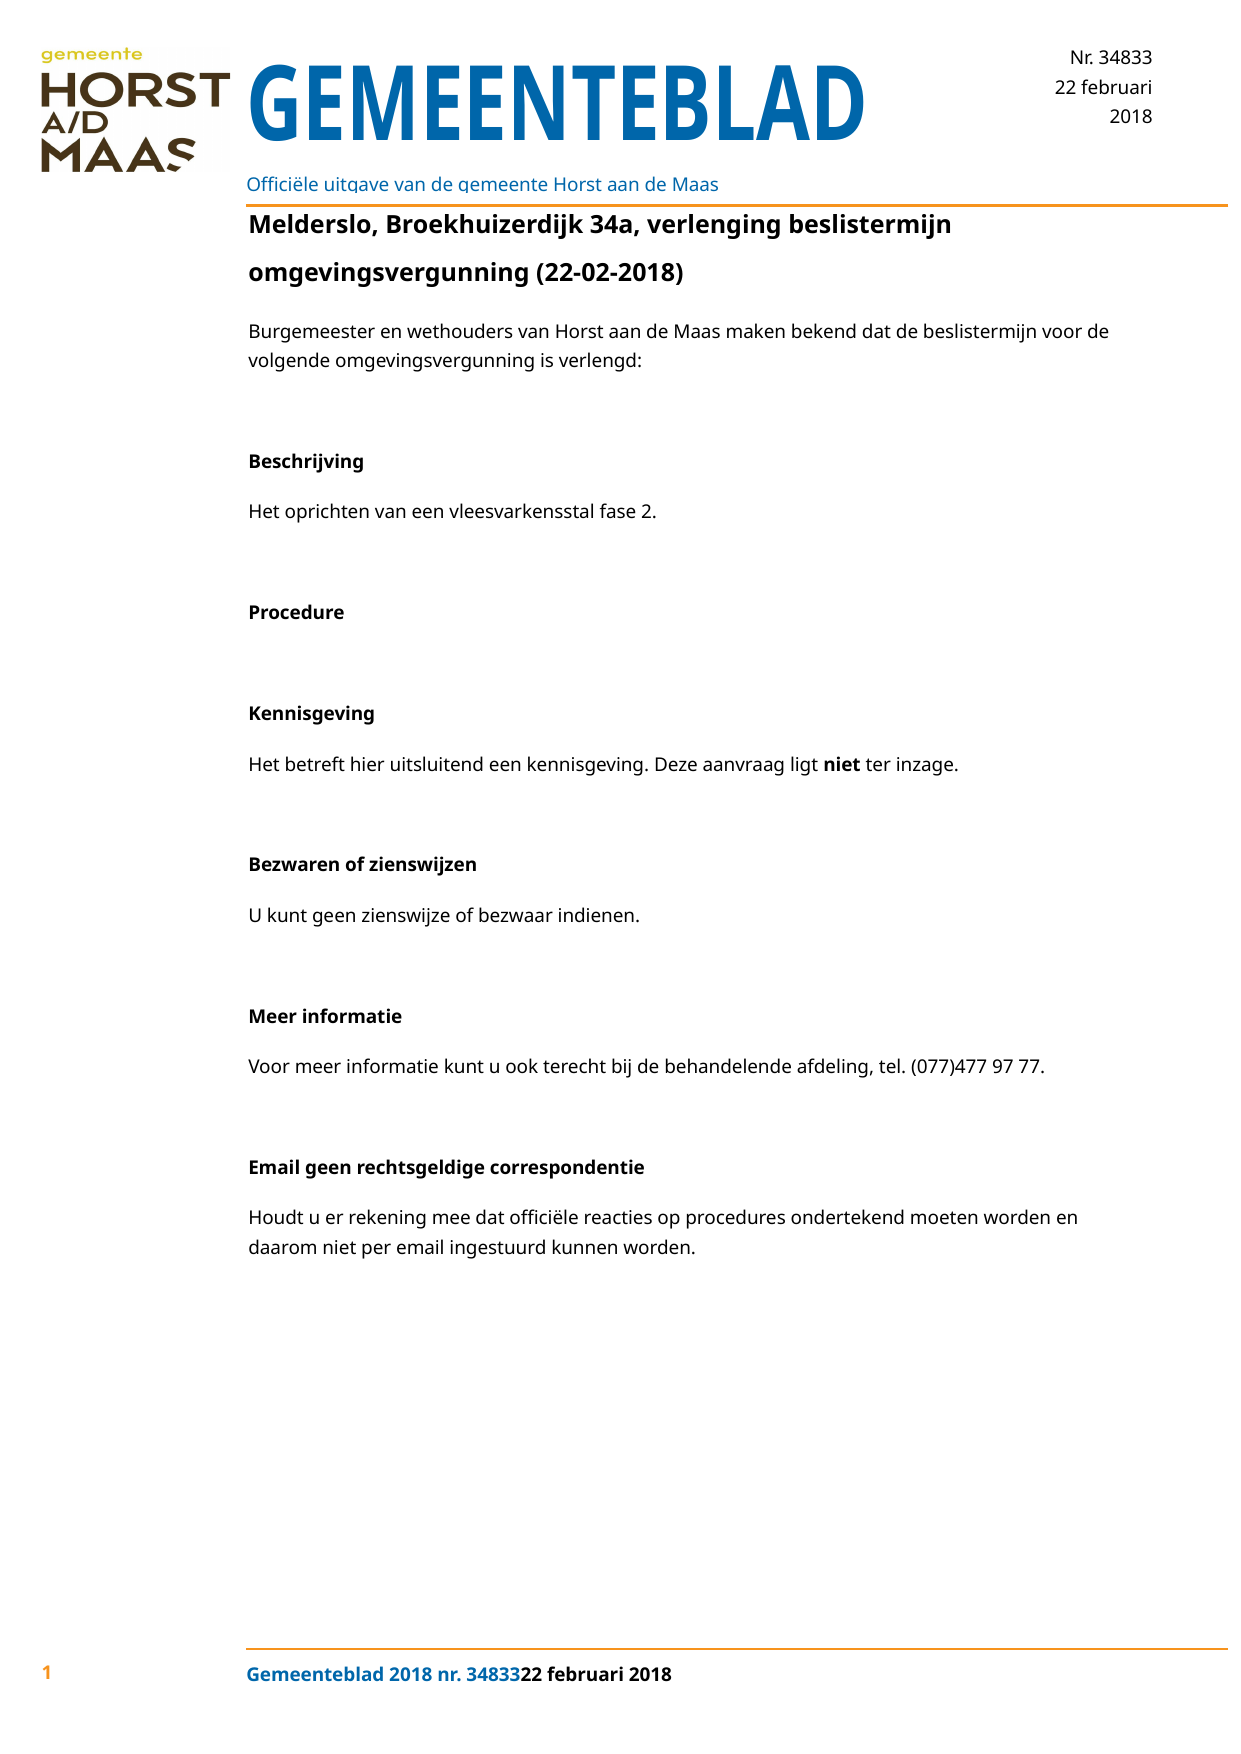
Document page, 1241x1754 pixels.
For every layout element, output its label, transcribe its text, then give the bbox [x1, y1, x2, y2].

text Procedure [248, 599, 1152, 625]
text Houdt u er rekening mee dat officiële reacties op procedures ondertekend moeten worden en daarom niet per email ingestuurd kunnen worden. [248, 1204, 1152, 1260]
text Burgemeester en wethouders van Horst aan de Maas maken bekend dat de beslistermijn voor de volgende omgevingsvergunning is verlengd: [248, 318, 1152, 373]
text Beschrijving [248, 448, 1152, 474]
text Bezwaren of zienswijzen [248, 852, 1152, 877]
text U kunt geen zienswijze of bezwaar indienen. [248, 902, 1152, 928]
text Kennisgeving [248, 700, 1152, 726]
text Het betreft hier uitsluitend een kennisgeving. Deze aanvraag ligt niet ter inzage. [248, 751, 1152, 777]
text Voor meer informatie kunt u ook terecht bij de behandelende afdeling, tel. (077)477 97 77. [248, 1053, 1152, 1079]
picture [41, 47, 231, 172]
text Het oprichten van een vleesvarkensstal fase 2. [248, 499, 1152, 524]
text Melderslo, Broekhuizerdijk 34a, verlenging beslistermijn omgevingsvergunning (22-02-2018) [248, 207, 1152, 288]
text Email geen rechtsgeldige correspondentie [248, 1154, 1152, 1180]
text Meer informatie [248, 1003, 1152, 1029]
